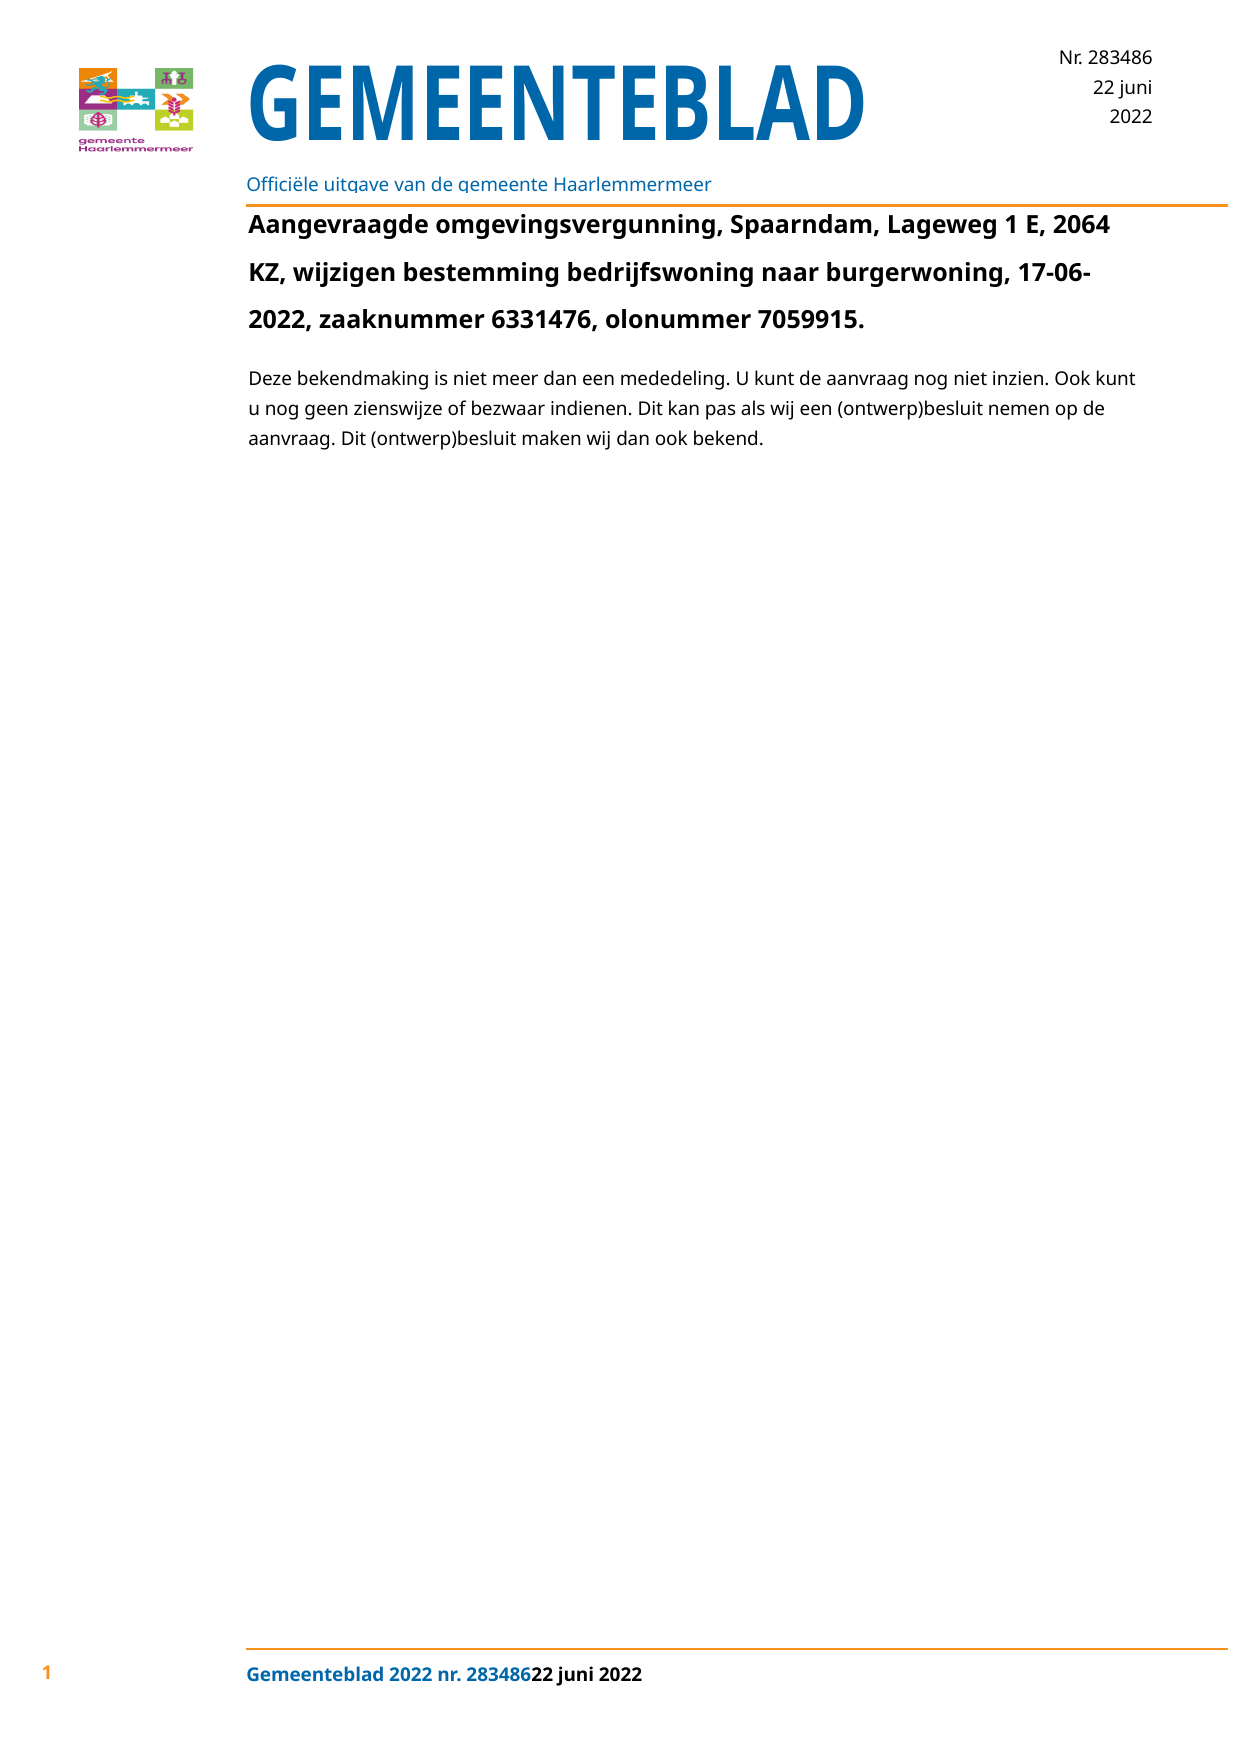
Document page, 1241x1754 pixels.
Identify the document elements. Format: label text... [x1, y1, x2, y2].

text Aangevraagde omgevingsvergunning, Spaarndam, Lageweg 1 E, 2064 KZ, wijzigen bestemming bedrijfswoning naar burgerwoning, 17-06-2022, zaaknummer 6331476, olonummer 7059915. [248, 207, 1152, 336]
text Deze bekendmaking is niet meer dan een mededeling. U kunt de aanvraag nog niet inzien. Ook kunt u nog geen zienswijze of bezwaar indienen. Dit kan pas als wij een (ontwerp)besluit nemen op de aanvraag. Dit (ontwerp)besluit maken wij dan ook bekend. [248, 366, 1152, 450]
picture [41, 47, 231, 172]
